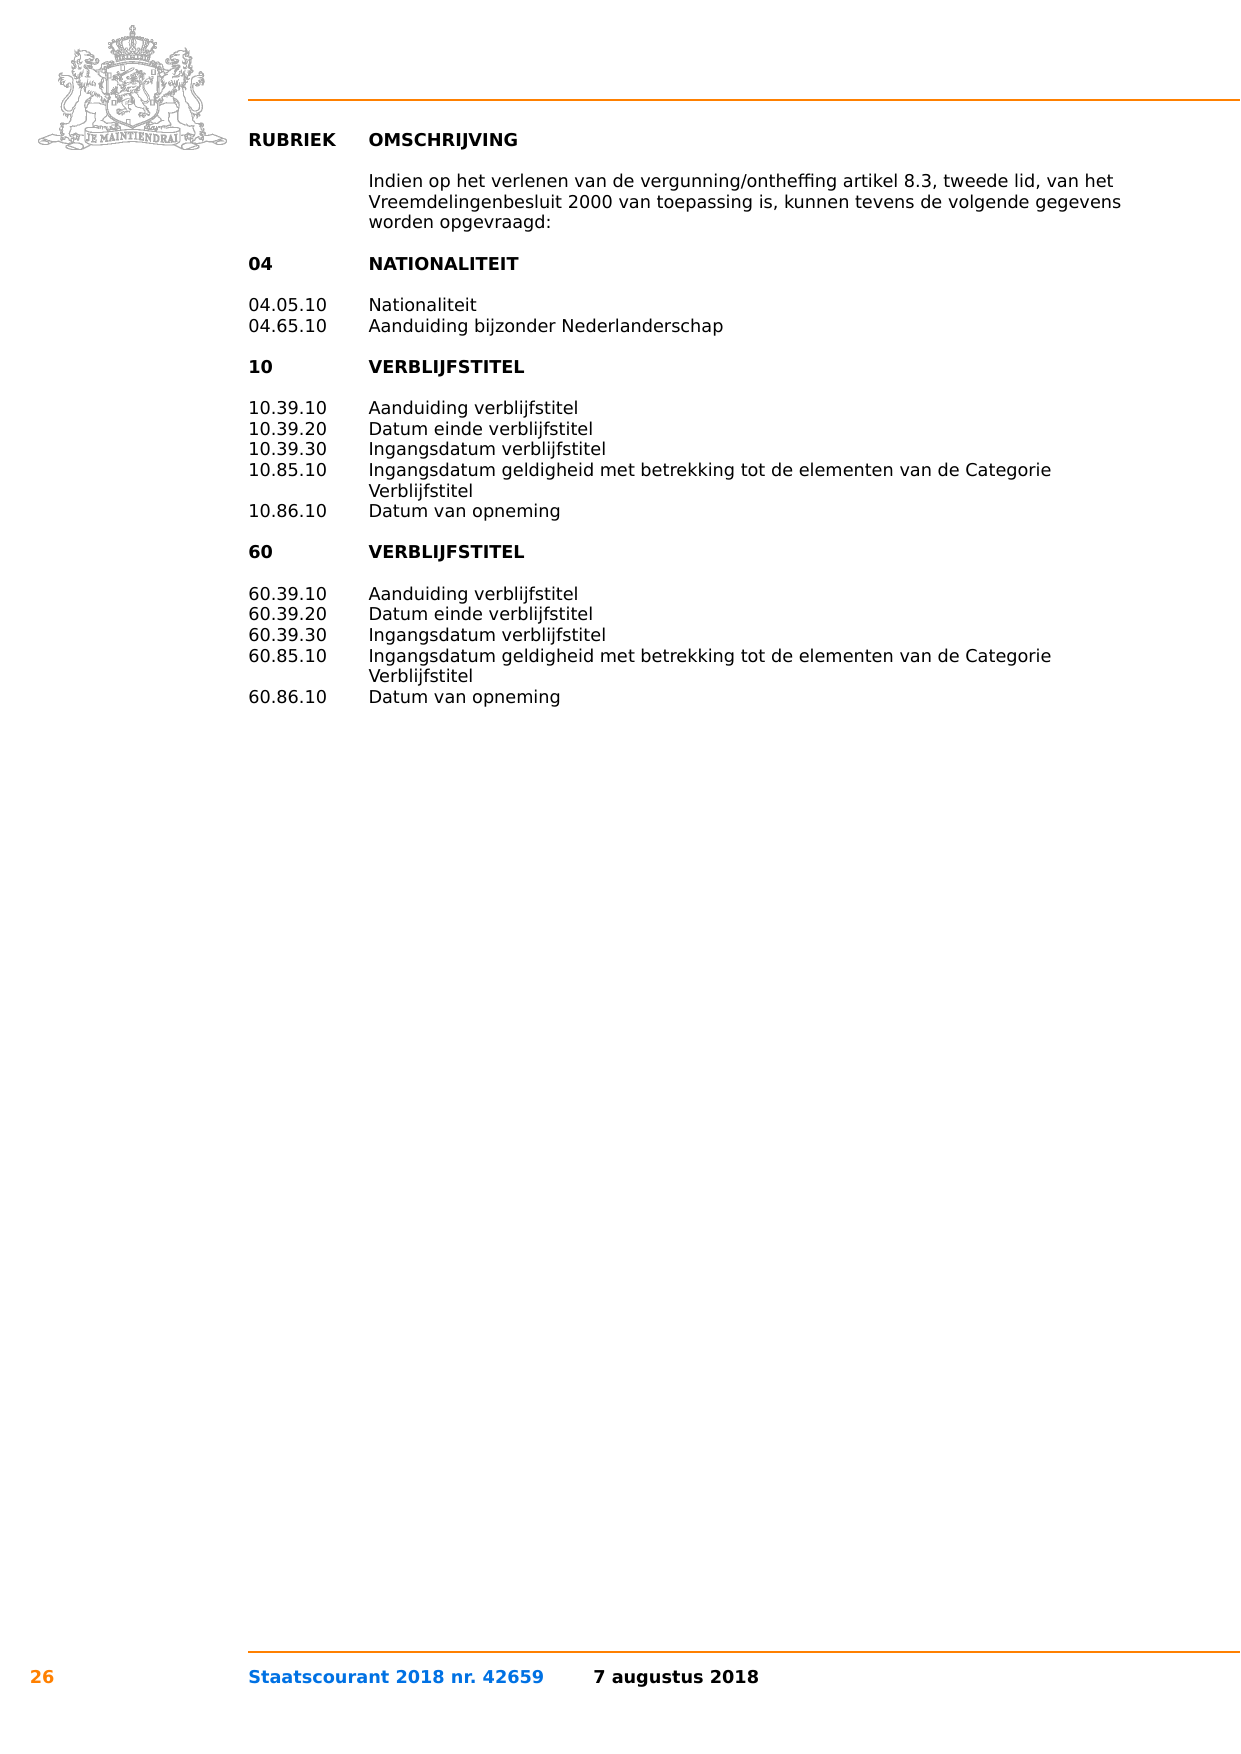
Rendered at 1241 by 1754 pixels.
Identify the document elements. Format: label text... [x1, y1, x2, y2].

table_cell Datum van opneming [363, 687, 1163, 707]
table_header RUBRIEK [248, 130, 362, 151]
table_cell VERBLIJFSTITEL [363, 357, 1163, 377]
table_cell VERBLIJFSTITEL [363, 543, 1163, 563]
table_cell [248, 233, 362, 254]
table_cell [248, 378, 362, 398]
table_cell Ingangsdatum verblijfstitel [363, 439, 1163, 460]
table_cell 04.05.10 [248, 295, 362, 316]
table_cell [248, 274, 362, 295]
table_cell Ingangsdatum geldigheid met betrekking tot de elementen van de Categorie Verblijfstitel [363, 646, 1163, 687]
table_cell 10.86.10 [248, 501, 362, 522]
table_cell 10 [248, 357, 362, 377]
table_cell [363, 522, 1163, 542]
table_cell [248, 522, 362, 542]
picture [38, 25, 227, 150]
table_cell Datum einde verblijfstitel [363, 419, 1163, 439]
table_cell 10.39.10 [248, 398, 362, 419]
table_cell [248, 171, 362, 233]
table_cell Datum van opneming [363, 501, 1163, 522]
table_cell [363, 563, 1163, 584]
table_cell [363, 378, 1163, 398]
table_cell [248, 151, 362, 171]
table_cell 10.85.10 [248, 460, 362, 501]
table_cell [363, 274, 1163, 295]
table_cell Aanduiding verblijfstitel [363, 398, 1163, 419]
table_cell [363, 233, 1163, 254]
table_cell Ingangsdatum geldigheid met betrekking tot de elementen van de Categorie Verblijfstitel [363, 460, 1163, 501]
table_cell 60 [248, 543, 362, 563]
table_cell NATIONALITEIT [363, 254, 1163, 274]
table_cell Nationaliteit [363, 295, 1163, 316]
table_cell Aanduiding verblijfstitel [363, 584, 1163, 604]
table_cell [363, 151, 1163, 171]
table_cell Ingangsdatum verblijfstitel [363, 625, 1163, 646]
table_cell Indien op het verlenen van de vergunning/ontheffing artikel 8.3, tweede lid, van het Vreemdelingenbesluit 2000 van toepassing is, kunnen tevens de volgende gegevens worden opgevraagd: [363, 171, 1163, 233]
table_cell 60.86.10 [248, 687, 362, 707]
table_cell 60.39.20 [248, 604, 362, 625]
table_cell 10.39.30 [248, 439, 362, 460]
table_cell Aanduiding bijzonder Nederlanderschap [363, 316, 1163, 336]
table_cell 60.39.10 [248, 584, 362, 604]
table_cell [248, 563, 362, 584]
table_cell [363, 336, 1163, 357]
table_cell 10.39.20 [248, 419, 362, 439]
table_cell 04 [248, 254, 362, 274]
table_cell [248, 336, 362, 357]
table_cell 60.39.30 [248, 625, 362, 646]
table_cell 60.85.10 [248, 646, 362, 687]
table_cell Datum einde verblijfstitel [363, 604, 1163, 625]
table_header OMSCHRIJVING [363, 130, 1163, 151]
table_cell 04.65.10 [248, 316, 362, 336]
